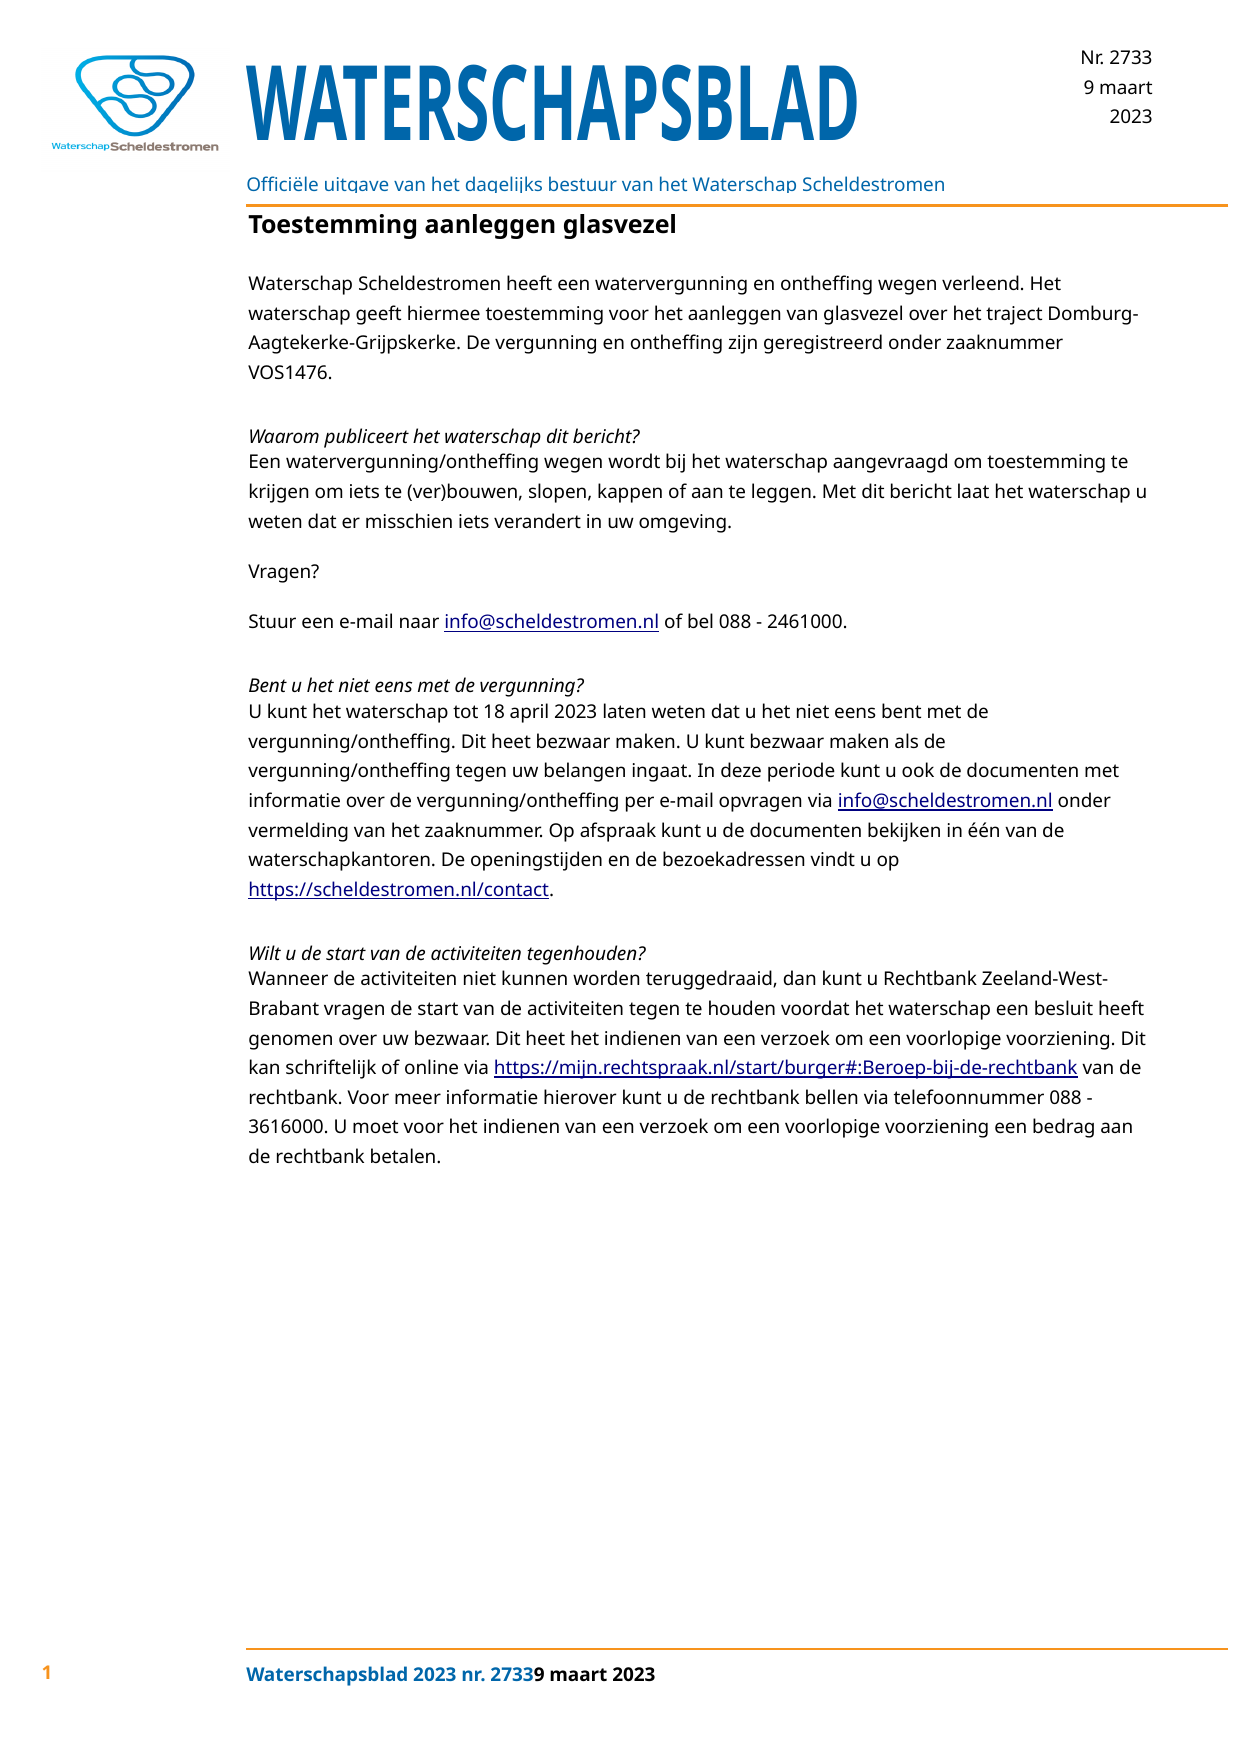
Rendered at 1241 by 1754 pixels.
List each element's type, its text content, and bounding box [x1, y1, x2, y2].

text Toestemming aanleggen glasvezel [248, 207, 1152, 241]
text U kunt het waterschap tot 18 april 2023 laten weten dat u het niet eens bent met de vergunning/ontheffing. Dit heet bezwaar maken. U kunt bezwaar maken als de vergunning/ontheffing tegen uw belangen ingaat. In deze periode kunt u ook de documenten met informatie over de vergunning/ontheffing per e-mail opvragen via info@scheldestromen.nl onder vermelding van het zaaknummer. Op afspraak kunt u de documenten bekijken in één van de waterschapkantoren. De openingstijden en de bezoekadressen vindt u op https://scheldestromen.nl/contact. [248, 698, 1152, 902]
text Een watervergunning/ontheffing wegen wordt bij het waterschap aangevraagd om toestemming te krijgen om iets te (ver)bouwen, slopen, kappen of aan te leggen. Met dit bericht laat het waterschap u weten dat er misschien iets verandert in uw omgeving. [248, 449, 1152, 534]
text Stuur een e-mail naar info@scheldestromen.nl of bel 088 - 2461000. [248, 609, 1152, 634]
text Vragen? [248, 558, 1152, 584]
text Waterschap Scheldestromen heeft een watervergunning en ontheffing wegen verleend. Het waterschap geeft hiermee toestemming voor het aanleggen van glasvezel over het traject Domburg-Aagtekerke-Grijpskerke. De vergunning en ontheffing zijn geregistreerd onder zaaknummer VOS1476. [248, 270, 1152, 385]
picture [41, 47, 231, 172]
text Bent u het niet eens met de vergunning? [248, 673, 1152, 698]
text Wanneer de activiteiten niet kunnen worden teruggedraaid, dan kunt u Rechtbank Zeeland-West-Brabant vragen de start van de activiteiten tegen te houden voordat het waterschap een besluit heeft genomen over uw bezwaar. Dit heet het indienen van een verzoek om een voorlopige voorziening. Dit kan schriftelijk of online via https://mijn.rechtspraak.nl/start/burger#:Beroep-bij-de-rechtbank van de rechtbank. Voor meer informatie hierover kunt u de rechtbank bellen via telefoonnummer 088 - 3616000. U moet voor het indienen van een verzoek om een voorlopige voorziening een bedrag aan de rechtbank betalen. [248, 966, 1152, 1169]
text Wilt u de start van de activiteiten tegenhouden? [248, 940, 1152, 966]
text Waarom publiceert het waterschap dit bericht? [248, 423, 1152, 449]
